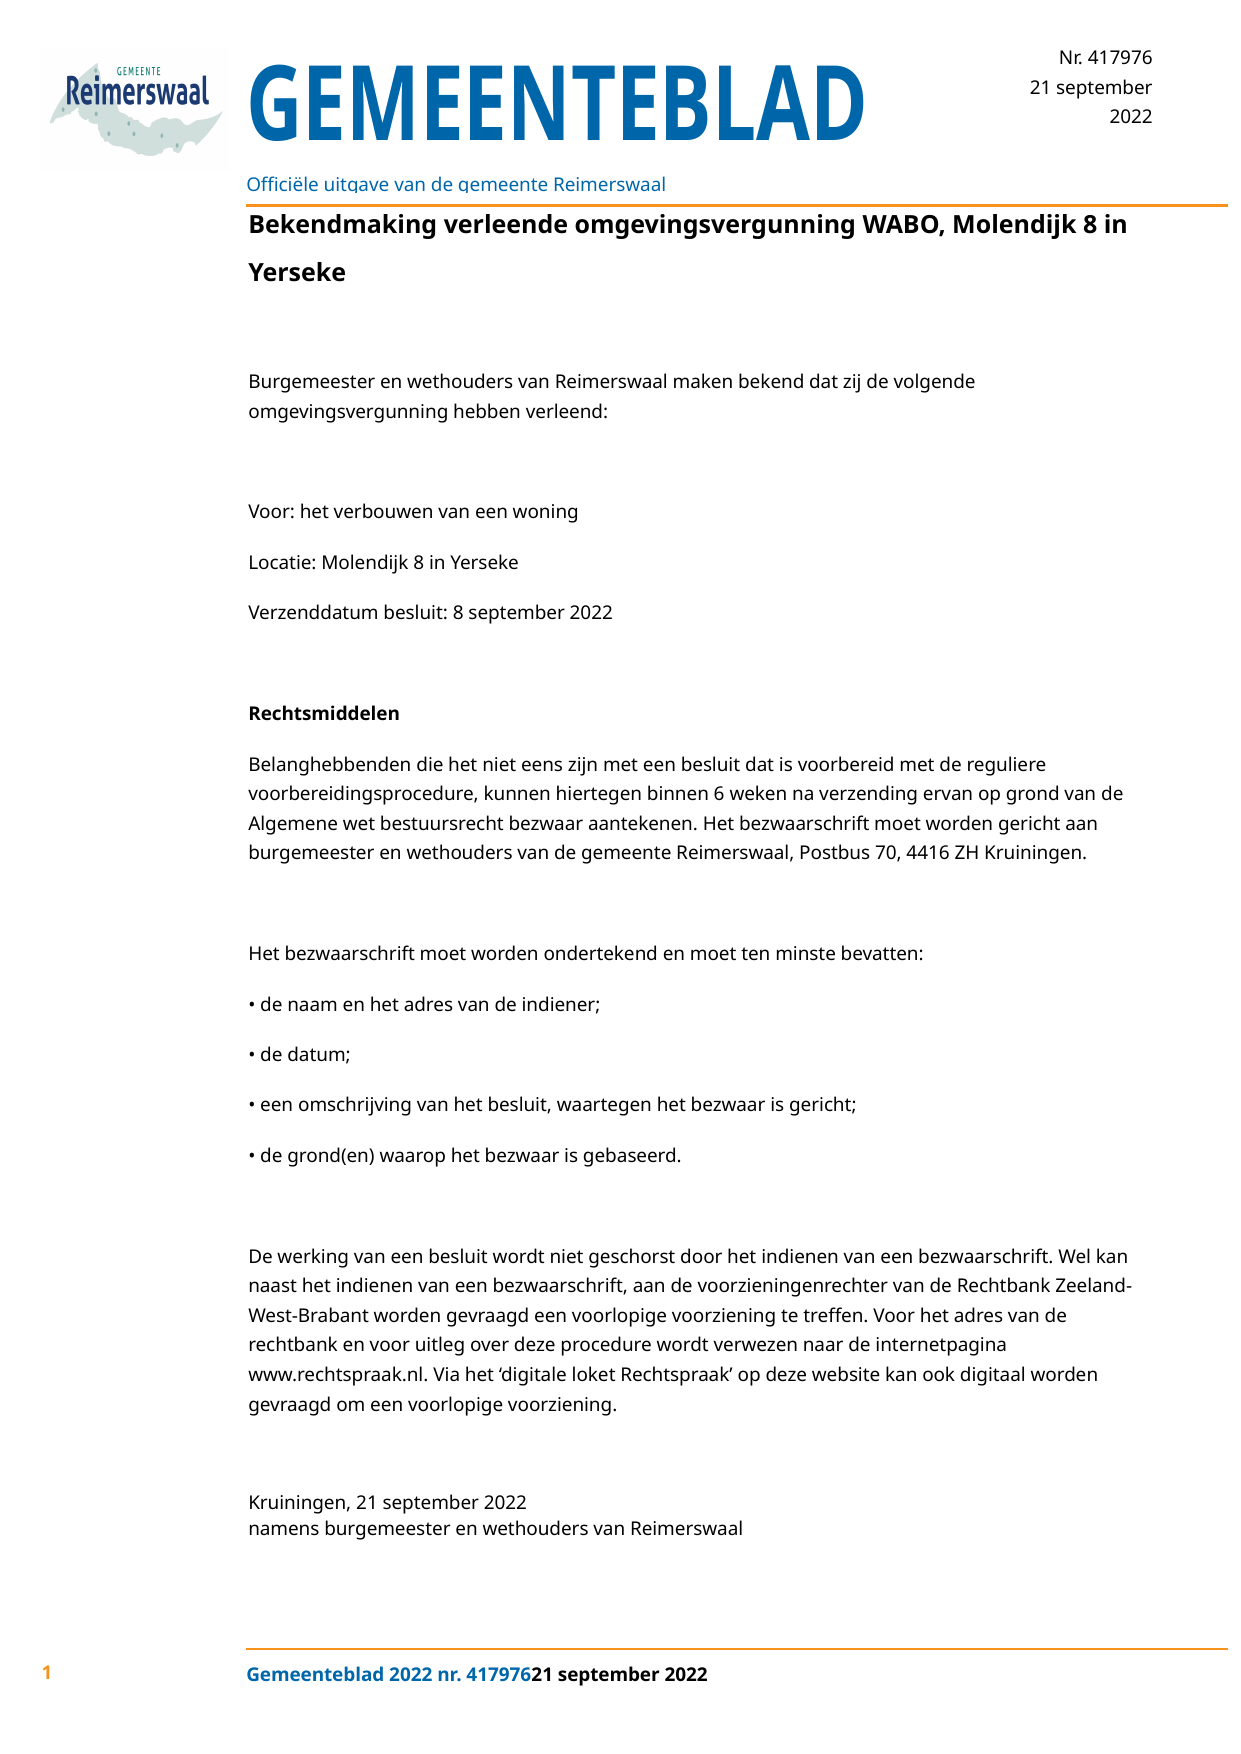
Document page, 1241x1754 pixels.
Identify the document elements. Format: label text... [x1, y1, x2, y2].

text Bekendmaking verleende omgevingsvergunning WABO, Molendijk 8 in Yerseke [248, 207, 1152, 288]
text Rechtsmiddelen [248, 700, 1152, 726]
text Verzenddatum besluit: 8 september 2022 [248, 599, 1152, 625]
text Kruiningen, 21 september 2022 [248, 1489, 1152, 1515]
text De werking van een besluit wordt niet geschorst door het indienen van een bezwaarschrift. Wel kan naast het indienen van een bezwaarschrift, aan de voorzieningenrechter van de Rechtbank Zeeland-West-Brabant worden gevraagd een voorlopige voorziening te treffen. Voor het adres van de rechtbank en voor uitleg over deze procedure wordt verwezen naar de internetpagina www.rechtspraak.nl. Via het ‘digitale loket Rechtspraak’ op deze website kan ook digitaal worden gevraagd om een voorlopige voorziening. [248, 1243, 1152, 1417]
text • de naam en het adres van de indiener; [248, 991, 1152, 1017]
text Belanghebbenden die het niet eens zijn met een besluit dat is voorbereid met de reguliere voorbereidingsprocedure, kunnen hiertegen binnen 6 weken na verzending ervan op grond van de Algemene wet bestuursrecht bezwaar aantekenen. Het bezwaarschrift moet worden gericht aan burgemeester en wethouders van de gemeente Reimerswaal, Postbus 70, 4416 ZH Kruiningen. [248, 751, 1152, 865]
text • de grond(en) waarop het bezwaar is gebaseerd. [248, 1142, 1152, 1168]
text Het bezwaarschrift moet worden ondertekend en moet ten minste bevatten: [248, 940, 1152, 966]
text namens burgemeester en wethouders van Reimerswaal [248, 1515, 1152, 1541]
text Burgemeester en wethouders van Reimerswaal maken bekend dat zij de volgende omgevingsvergunning hebben verleend: [248, 368, 1152, 424]
text Voor: het verbouwen van een woning [248, 499, 1152, 524]
text • de datum; [248, 1041, 1152, 1067]
text • een omschrijving van het besluit, waartegen het bezwaar is gericht; [248, 1092, 1152, 1117]
picture [41, 47, 231, 172]
text Locatie: Molendijk 8 in Yerseke [248, 549, 1152, 575]
